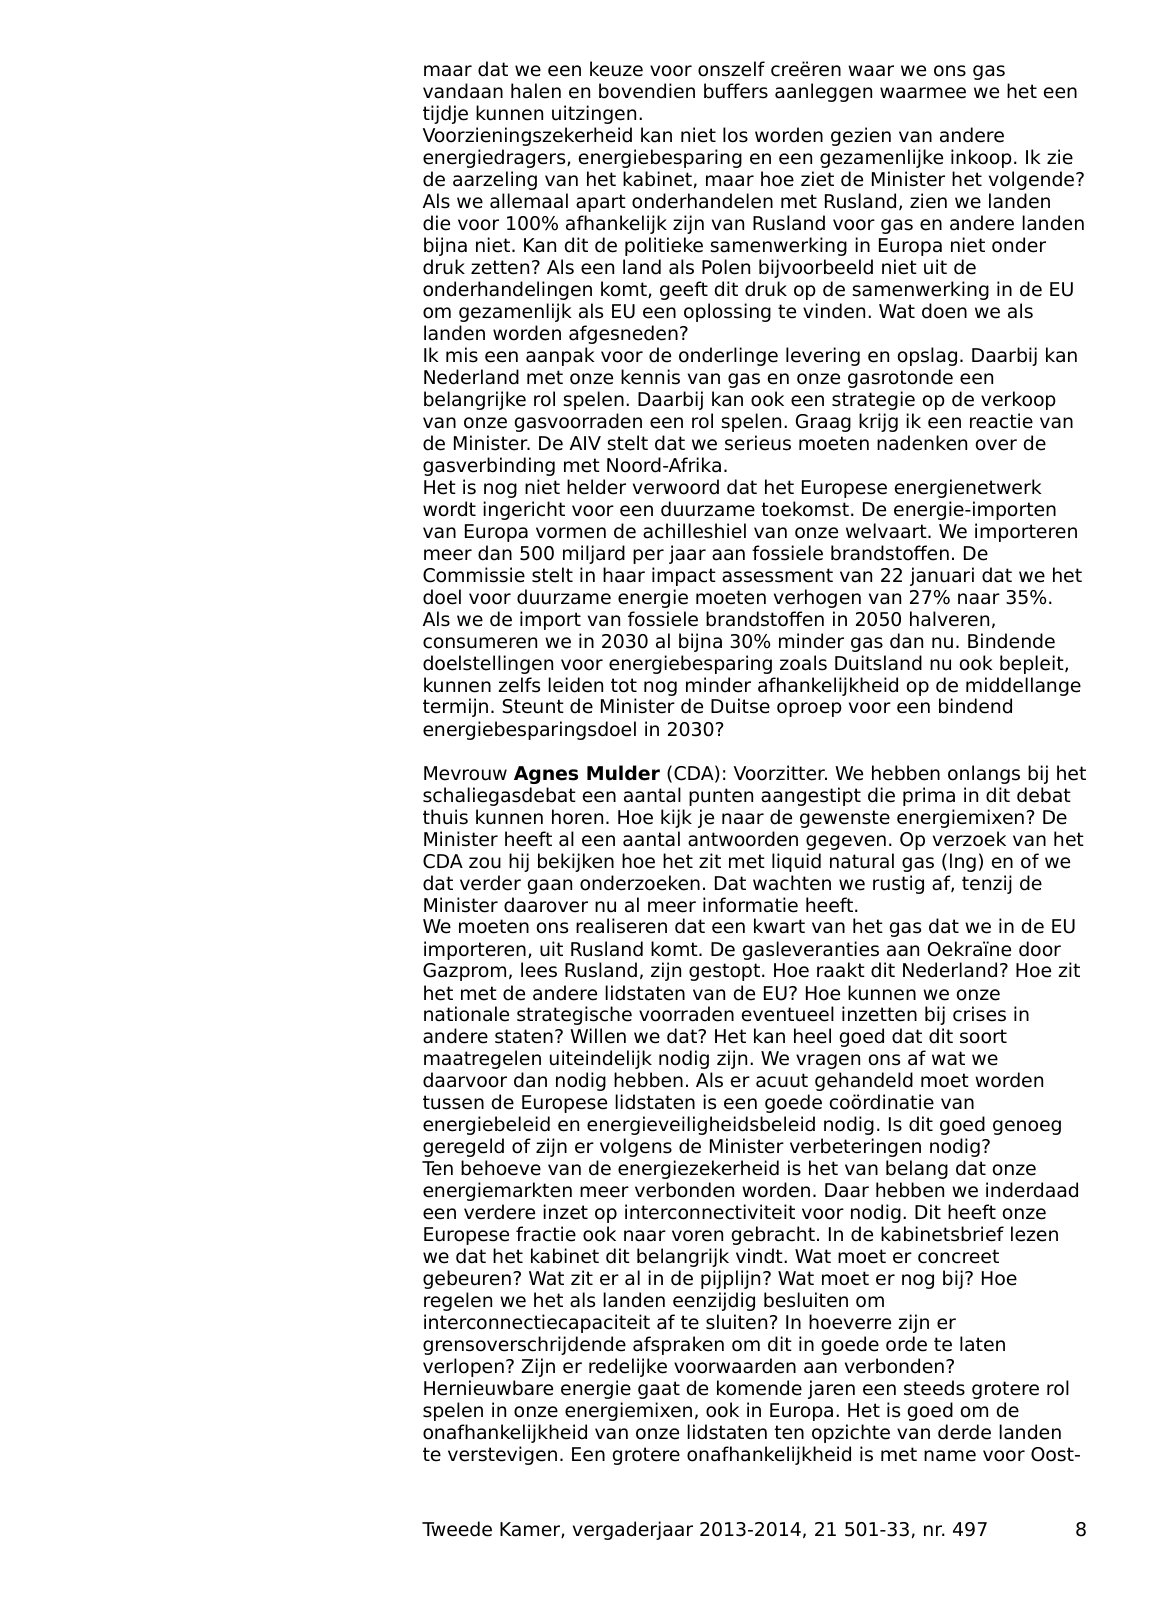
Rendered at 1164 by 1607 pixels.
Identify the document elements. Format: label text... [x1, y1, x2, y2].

text Hernieuwbare energie gaat de komende jaren een steeds grotere rol spelen in onze energiemixen, ook in Europa. Het is goed om de onafhankelijkheid van onze lidstaten ten opzichte van derde landen te verstevigen. Een grotere onafhankelijkheid is met name voor Oost- [422, 1378, 1087, 1466]
text Ik mis een aanpak voor de onderlinge levering en opslag. Daarbij kan Nederland met onze kennis van gas en onze gasrotonde een belangrijke rol spelen. Daarbij kan ook een strategie op de verkoop van onze gasvoorraden een rol spelen. Graag krijg ik een reactie van de Minister. De AIV stelt dat we serieus moeten nadenken over de gasverbinding met Noord-Afrika. [422, 345, 1087, 477]
text Voorzieningszekerheid kan niet los worden gezien van andere energiedragers, energiebesparing en een gezamenlijke inkoop. Ik zie de aarzeling van het kabinet, maar hoe ziet de Minister het volgende? Als we allemaal apart onderhandelen met Rusland, zien we landen die voor 100% afhankelijk zijn van Rusland voor gas en andere landen bijna niet. Kan dit de politieke samenwerking in Europa niet onder druk zetten? Als een land als Polen bijvoorbeeld niet uit de onderhandelingen komt, geeft dit druk op de samenwerking in de EU om gezamenlijk als EU een oplossing te vinden. Wat doen we als landen worden afgesneden? [422, 125, 1087, 345]
text Ten behoeve van de energiezekerheid is het van belang dat onze energiemarkten meer verbonden worden. Daar hebben we inderdaad een verdere inzet op interconnectiviteit voor nodig. Dit heeft onze Europese fractie ook naar voren gebracht. In de kabinetsbrief lezen we dat het kabinet dit belangrijk vindt. Wat moet er concreet gebeuren? Wat zit er al in de pijplijn? Wat moet er nog bij? Hoe regelen we het als landen eenzijdig besluiten om interconnectiecapaciteit af te sluiten? In hoeverre zijn er grensoverschrijdende afspraken om dit in goede orde te laten verlopen? Zijn er redelijke voorwaarden aan verbonden? [422, 1158, 1087, 1378]
text Mevrouw Agnes Mulder (CDA): Voorzitter. We hebben onlangs bij het schaliegasdebat een aantal punten aangestipt die prima in dit debat thuis kunnen horen. Hoe kijk je naar de gewenste energiemixen? De Minister heeft al een aantal antwoorden gegeven. Op verzoek van het CDA zou hij bekijken hoe het zit met liquid natural gas (lng) en of we dat verder gaan onderzoeken. Dat wachten we rustig af, tenzij de Minister daarover nu al meer informatie heeft. [422, 763, 1087, 916]
text maar dat we een keuze voor onszelf creëren waar we ons gas vandaan halen en bovendien buffers aanleggen waarmee we het een tijdje kunnen uitzingen. [422, 59, 1087, 125]
text We moeten ons realiseren dat een kwart van het gas dat we in de EU importeren, uit Rusland komt. De gasleveranties aan Oekraïne door Gazprom, lees Rusland, zijn gestopt. Hoe raakt dit Nederland? Hoe zit het met de andere lidstaten van de EU? Hoe kunnen we onze nationale strategische voorraden eventueel inzetten bij crises in andere staten? Willen we dat? Het kan heel goed dat dit soort maatregelen uiteindelijk nodig zijn. We vragen ons af wat we daarvoor dan nodig hebben. Als er acuut gehandeld moet worden tussen de Europese lidstaten is een goede coördinatie van energiebeleid en energieveiligheidsbeleid nodig. Is dit goed genoeg geregeld of zijn er volgens de Minister verbeteringen nodig? [422, 916, 1087, 1158]
text Het is nog niet helder verwoord dat het Europese energienetwerk wordt ingericht voor een duurzame toekomst. De energie-importen van Europa vormen de achilleshiel van onze welvaart. We importeren meer dan 500 miljard per jaar aan fossiele brandstoffen. De Commissie stelt in haar impact assessment van 22 januari dat we het doel voor duurzame energie moeten verhogen van 27% naar 35%. Als we de import van fossiele brandstoffen in 2050 halveren, consumeren we in 2030 al bijna 30% minder gas dan nu. Bindende doelstellingen voor energiebesparing zoals Duitsland nu ook bepleit, kunnen zelfs leiden tot nog minder afhankelijkheid op de middellange termijn. Steunt de Minister de Duitse oproep voor een bindend energiebesparingsdoel in 2030? [422, 477, 1087, 740]
